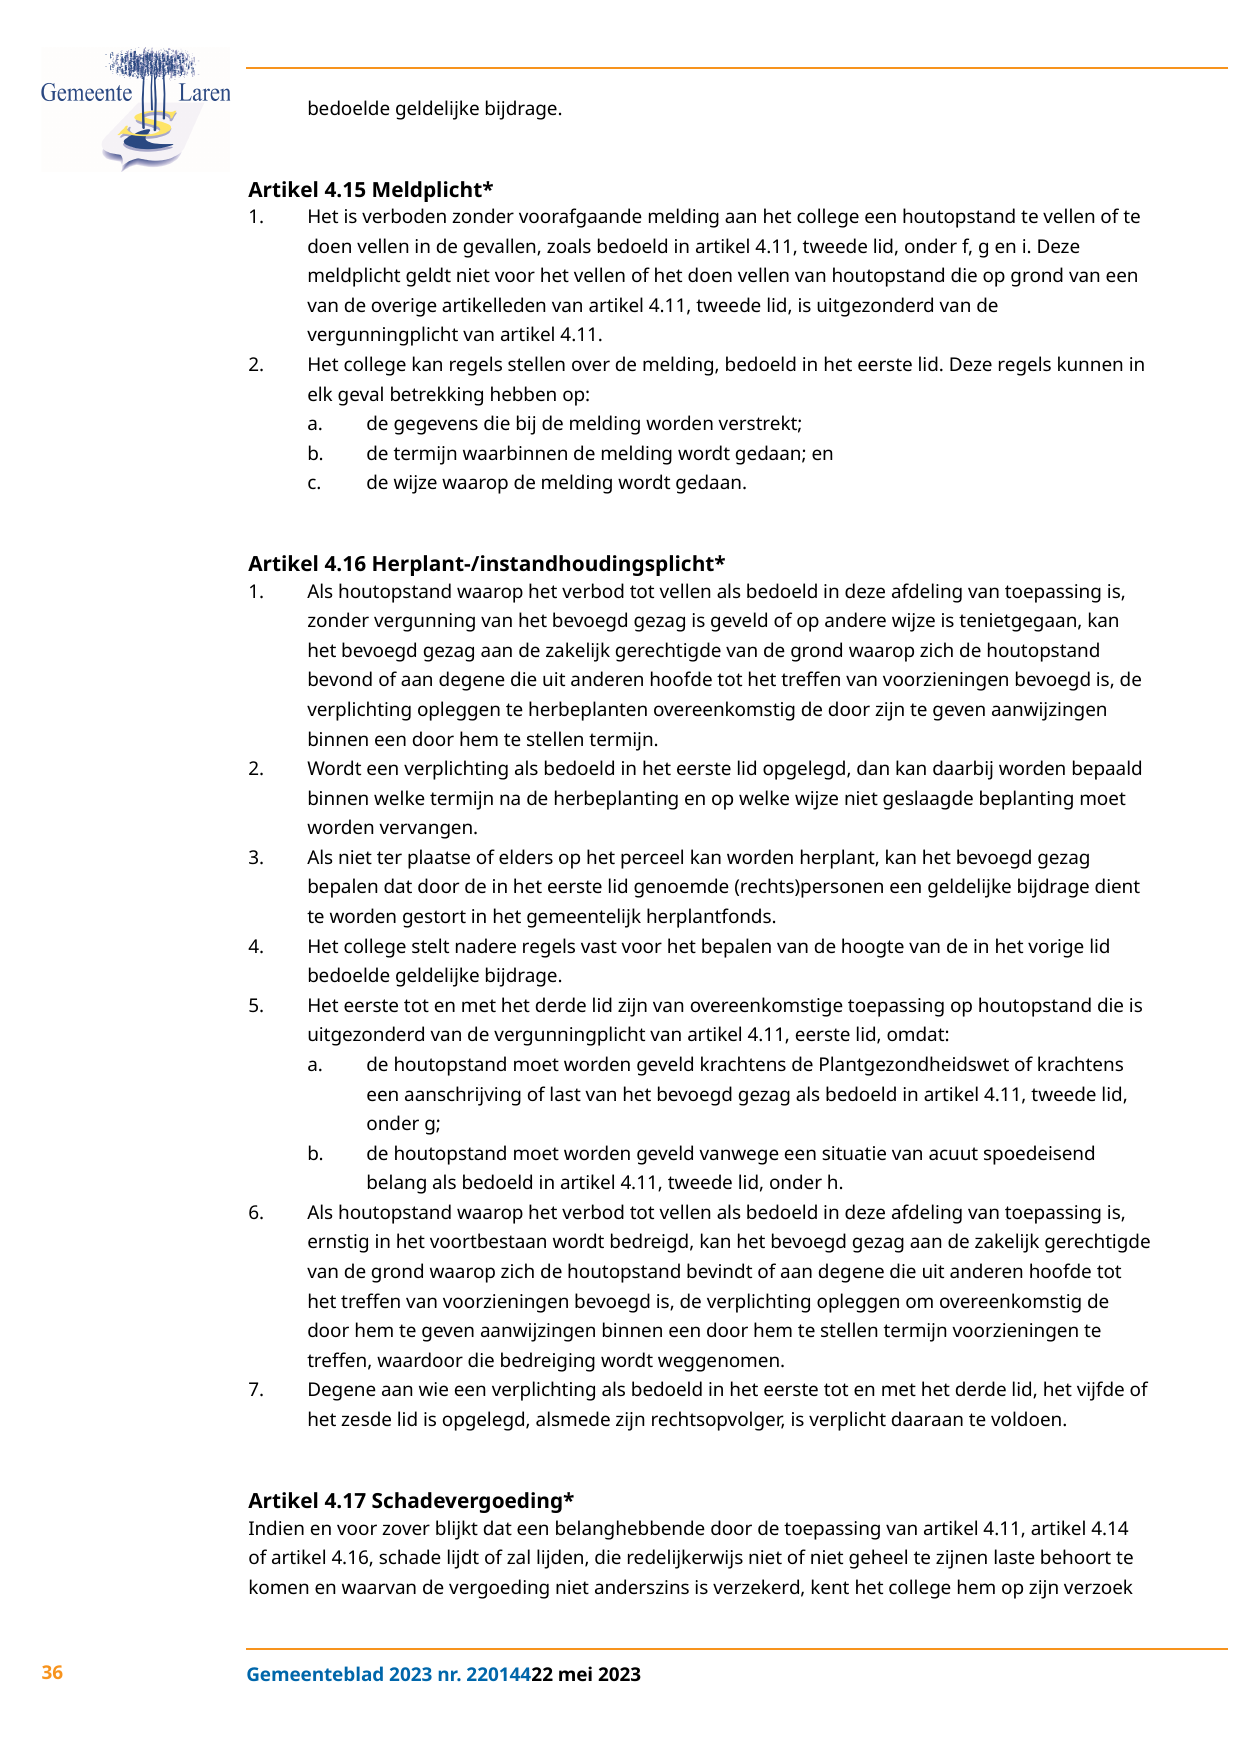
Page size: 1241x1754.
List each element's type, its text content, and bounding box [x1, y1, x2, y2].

list Degene aan wie een verplichting als bedoeld in het eerste tot en met het derde lid, het vijfde of het zesde lid is opgelegd, alsmede zijn rechtsopvolger, is verplicht daaraan te voldoen. [248, 1377, 1152, 1432]
text Artikel 4.17 Schadevergoeding* [248, 1486, 1152, 1515]
list de gegevens die bij de melding worden verstrekt; [307, 410, 1152, 436]
list bedoelde geldelijke bijdrage. [248, 95, 1152, 121]
text Indien en voor zover blijkt dat een belanghebbende door de toepassing van artikel 4.11, artikel 4.14 of artikel 4.16, schade lijdt of zal lijden, die redelijkerwijs niet of niet geheel te zijnen laste behoort te komen en waarvan de vergoeding niet anderszins is verzekerd, kent het college hem op zijn verzoek [248, 1515, 1152, 1599]
list de houtopstand moet worden geveld vanwege een situatie van acuut spoedeisend belang als bedoeld in artikel 4.11, tweede lid, onder h. [307, 1140, 1152, 1195]
list Het college kan regels stellen over de melding, bedoeld in het eerste lid. Deze regels kunnen in elk geval betrekking hebben op: [248, 351, 1152, 406]
list Het eerste tot en met het derde lid zijn van overeenkomstige toepassing op houtopstand die is uitgezonderd van de vergunningplicht van artikel 4.11, eerste lid, omdat: [248, 992, 1152, 1047]
list Het is verboden zonder voorafgaande melding aan het college een houtopstand te vellen of te doen vellen in de gevallen, zoals bedoeld in artikel 4.11, tweede lid, onder f, g en i. Deze meldplicht geldt niet voor het vellen of het doen vellen van houtopstand die op grond van een van de overige artikelleden van artikel 4.11, tweede lid, is uitgezonderd van de vergunningplicht van artikel 4.11. [248, 203, 1152, 347]
list Het college stelt nadere regels vast voor het bepalen van de hoogte van de in het vorige lid bedoelde geldelijke bijdrage. [248, 933, 1152, 988]
list de houtopstand moet worden geveld krachtens de Plantgezondheidswet of krachtens een aanschrijving of last van het bevoegd gezag als bedoeld in artikel 4.11, tweede lid, onder g; [307, 1051, 1152, 1136]
list Als houtopstand waarop het verbod tot vellen als bedoeld in deze afdeling van toepassing is, zonder vergunning van het bevoegd gezag is geveld of op andere wijze is tenietgegaan, kan het bevoegd gezag aan de zakelijk gerechtigde van de grond waarop zich de houtopstand bevond of aan degene die uit anderen hoofde tot het treffen van voorzieningen bevoegd is, de verplichting opleggen te herbeplanten overeenkomstig de door zijn te geven aanwijzingen binnen een door hem te stellen termijn. [248, 578, 1152, 752]
picture [41, 47, 231, 172]
list de wijze waarop de melding wordt gedaan. [307, 469, 1152, 495]
text Artikel 4.16 Herplant-/instandhoudingsplicht* [248, 549, 1152, 578]
list de termijn waarbinnen de melding wordt gedaan; en [307, 440, 1152, 466]
list Wordt een verplichting als bedoeld in het eerste lid opgelegd, dan kan daarbij worden bepaald binnen welke termijn na de herbeplanting en op welke wijze niet geslaagde beplanting moet worden vervangen. [248, 755, 1152, 840]
list Als niet ter plaatse of elders op het perceel kan worden herplant, kan het bevoegd gezag bepalen dat door de in het eerste lid genoemde (rechts)personen een geldelijke bijdrage dient te worden gestort in het gemeentelijk herplantfonds. [248, 844, 1152, 929]
text Artikel 4.15 Meldplicht* [248, 175, 1152, 203]
list Als houtopstand waarop het verbod tot vellen als bedoeld in deze afdeling van toepassing is, ernstig in het voortbestaan wordt bedreigd, kan het bevoegd gezag aan de zakelijk gerechtigde van de grond waarop zich de houtopstand bevindt of aan degene die uit anderen hoofde tot het treffen van voorzieningen bevoegd is, de verplichting opleggen om overeenkomstig de door hem te geven aanwijzingen binnen een door hem te stellen termijn voorzieningen te treffen, waardoor die bedreiging wordt weggenomen. [248, 1199, 1152, 1373]
